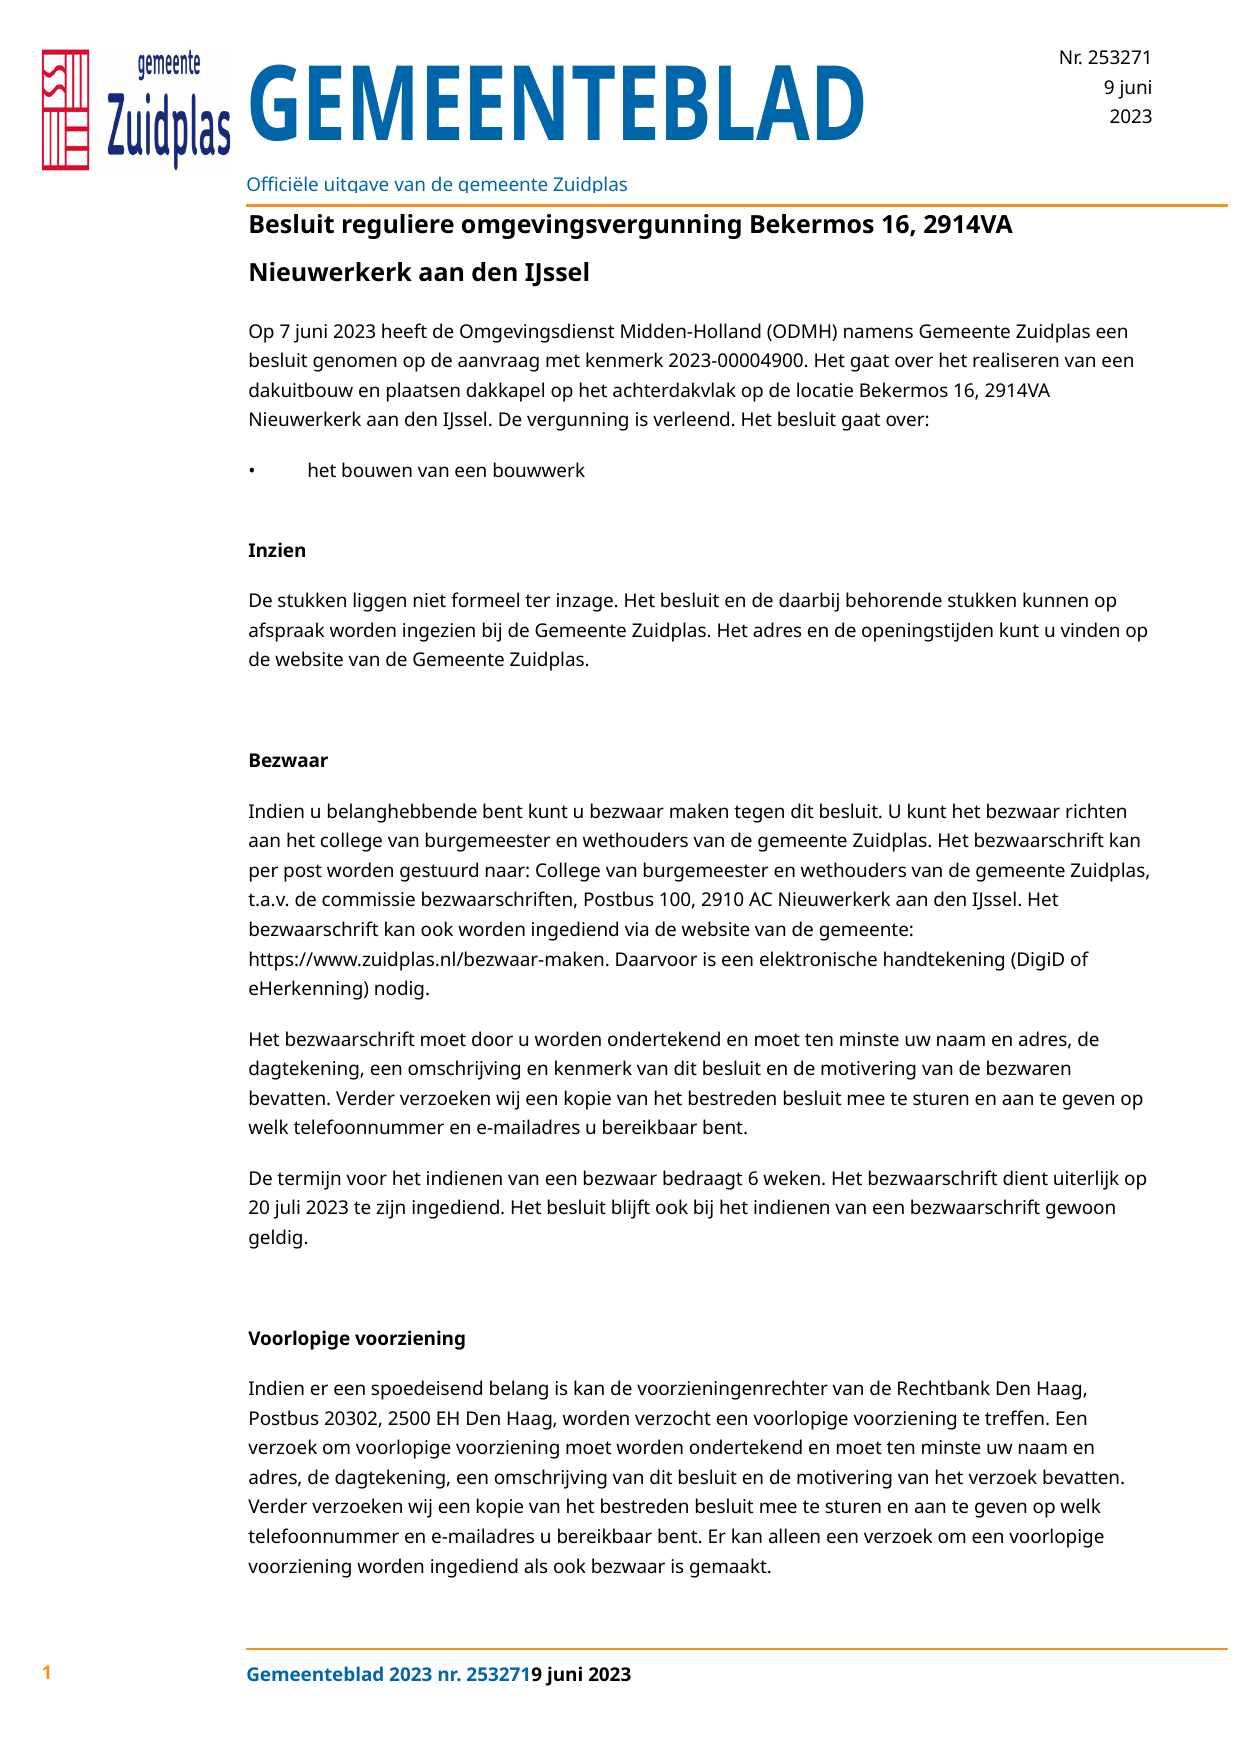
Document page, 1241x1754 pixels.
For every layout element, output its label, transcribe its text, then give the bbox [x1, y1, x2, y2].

text Voorlopige voorziening [248, 1325, 1152, 1351]
text Bezwaar [248, 747, 1152, 773]
picture [41, 47, 231, 172]
text Inzien [248, 537, 1152, 563]
text De stukken liggen niet formeel ter inzage. Het besluit en de daarbij behorende stukken kunnen op afspraak worden ingezien bij de Gemeente Zuidplas. Het adres en de openingstijden kunt u vinden op de website van de Gemeente Zuidplas. [248, 587, 1152, 672]
text Indien u belanghebbende bent kunt u bezwaar maken tegen dit besluit. U kunt het bezwaar richten aan het college van burgemeester en wethouders van de gemeente Zuidplas. Het bezwaarschrift kan per post worden gestuurd naar: College van burgemeester en wethouders van de gemeente Zuidplas, t.a.v. de commissie bezwaarschriften, Postbus 100, 2910 AC Nieuwerkerk aan den IJssel. Het bezwaarschrift kan ook worden ingediend via de website van de gemeente: https://www.zuidplas.nl/bezwaar-maken. Daarvoor is een elektronische handtekening (DigiD of eHerkenning) nodig. [248, 798, 1152, 1001]
list het bouwen van een bouwwerk [248, 457, 1152, 483]
text Op 7 juni 2023 heeft de Omgevingsdienst Midden-Holland (ODMH) namens Gemeente Zuidplas een besluit genomen op de aanvraag met kenmerk 2023-00004900. Het gaat over het realiseren van een dakuitbouw en plaatsen dakkapel op het achterdakvlak op de locatie Bekermos 16, 2914VA Nieuwerkerk aan den IJssel. De vergunning is verleend. Het besluit gaat over: [248, 318, 1152, 432]
text Indien er een spoedeisend belang is kan de voorzieningenrechter van de Rechtbank Den Haag, Postbus 20302, 2500 EH Den Haag, worden verzocht een voorlopige voorziening te treffen. Een verzoek om voorlopige voorziening moet worden ondertekend en moet ten minste uw naam en adres, de dagtekening, een omschrijving van dit besluit en de motivering van het verzoek bevatten. Verder verzoeken wij een kopie van het bestreden besluit mee te sturen en aan te geven op welk telefoonnummer en e-mailadres u bereikbaar bent. Er kan alleen een verzoek om een voorlopige voorziening worden ingediend als ook bezwaar is gemaakt. [248, 1375, 1152, 1579]
text Het bezwaarschrift moet door u worden ondertekend en moet ten minste uw naam en adres, de dagtekening, een omschrijving en kenmerk van dit besluit en de motivering van de bezwaren bevatten. Verder verzoeken wij een kopie van het bestreden besluit mee te sturen en aan te geven op welk telefoonnummer en e-mailadres u bereikbaar bent. [248, 1026, 1152, 1140]
text De termijn voor het indienen van een bezwaar bedraagt 6 weken. Het bezwaarschrift dient uiterlijk op 20 juli 2023 te zijn ingediend. Het besluit blijft ook bij het indienen van een bezwaarschrift gewoon geldig. [248, 1165, 1152, 1250]
text Besluit reguliere omgevingsvergunning Bekermos 16, 2914VA Nieuwerkerk aan den IJssel [248, 207, 1152, 288]
